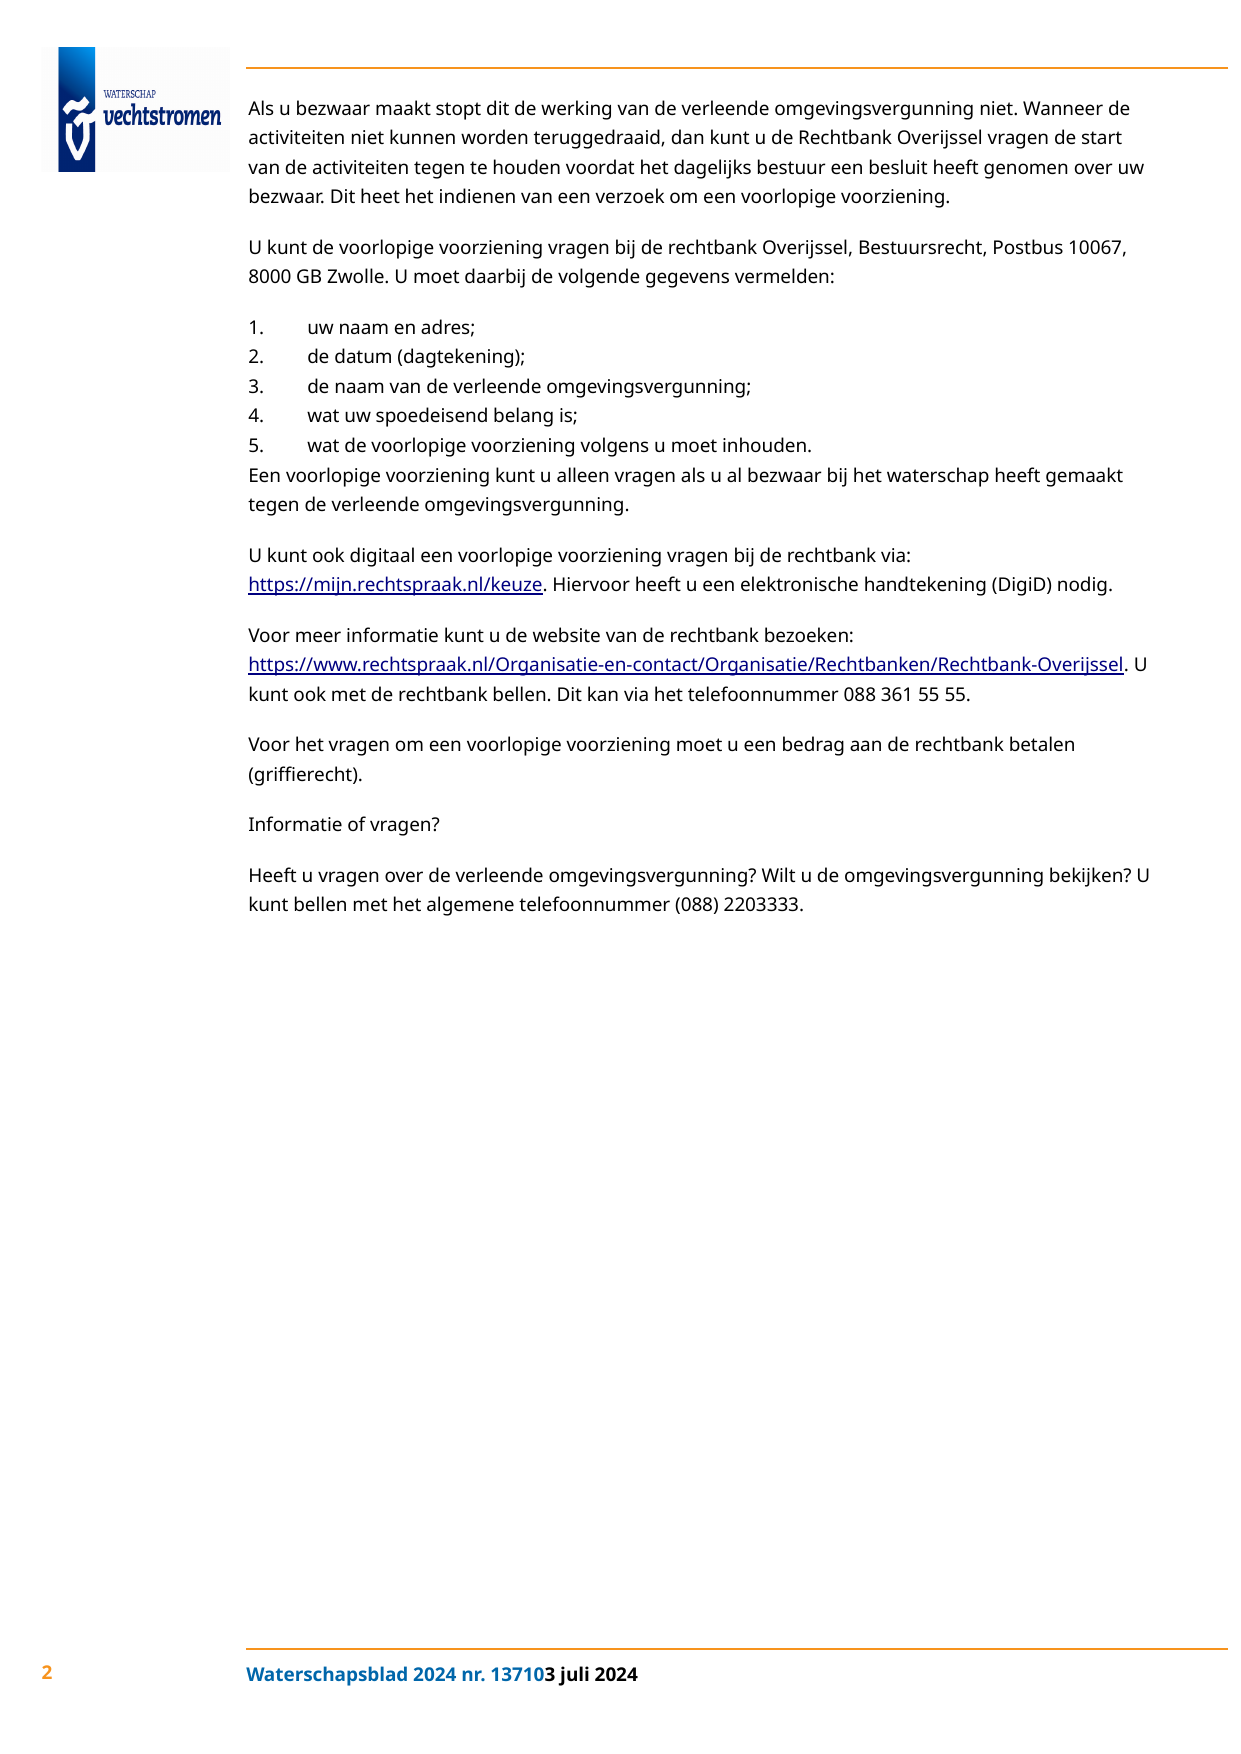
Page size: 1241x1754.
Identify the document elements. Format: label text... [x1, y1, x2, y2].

text Voor het vragen om een voorlopige voorziening moet u een bedrag aan de rechtbank betalen (griffierecht). [248, 731, 1152, 787]
picture [41, 47, 231, 172]
text Informatie of vragen? [248, 811, 1152, 837]
list uw naam en adres; [248, 314, 1152, 340]
text Voor meer informatie kunt u de website van de rechtbank bezoeken: https://www.rechtspraak.nl/Organisatie-en-contact/Organisatie/Rechtbanken/Rechtbank-Overijssel. U kunt ook met de rechtbank bellen. Dit kan via het telefoonnummer 088 361 55 55. [248, 622, 1152, 707]
text Een voorlopige voorziening kunt u alleen vragen als u al bezwaar bij het waterschap heeft gemaakt tegen de verleende omgevingsvergunning. [248, 462, 1152, 517]
text Als u bezwaar maakt stopt dit de werking van de verleende omgevingsvergunning niet. Wanneer de activiteiten niet kunnen worden teruggedraaid, dan kunt u de Rechtbank Overijssel vragen de start van de activiteiten tegen te houden voordat het dagelijks bestuur een besluit heeft genomen over uw bezwaar. Dit heet het indienen van een verzoek om een voorlopige voorziening. [248, 95, 1152, 209]
list de naam van de verleende omgevingsvergunning; [248, 373, 1152, 399]
list wat uw spoedeisend belang is; [248, 403, 1152, 428]
text Heeft u vragen over de verleende omgevingsvergunning? Wilt u de omgevingsvergunning bekijken? U kunt bellen met het algemene telefoonnummer (088) 2203333. [248, 862, 1152, 917]
text U kunt de voorlopige voorziening vragen bij de rechtbank Overijssel, Bestuursrecht, Postbus 10067, 8000 GB Zwolle. U moet daarbij de volgende gegevens vermelden: [248, 234, 1152, 289]
text U kunt ook digitaal een voorlopige voorziening vragen bij de rechtbank via: https://mijn.rechtspraak.nl/keuze. Hiervoor heeft u een elektronische handtekening (DigiD) nodig. [248, 542, 1152, 597]
list de datum (dagtekening); [248, 343, 1152, 369]
list wat de voorlopige voorziening volgens u moet inhouden. [248, 432, 1152, 458]
